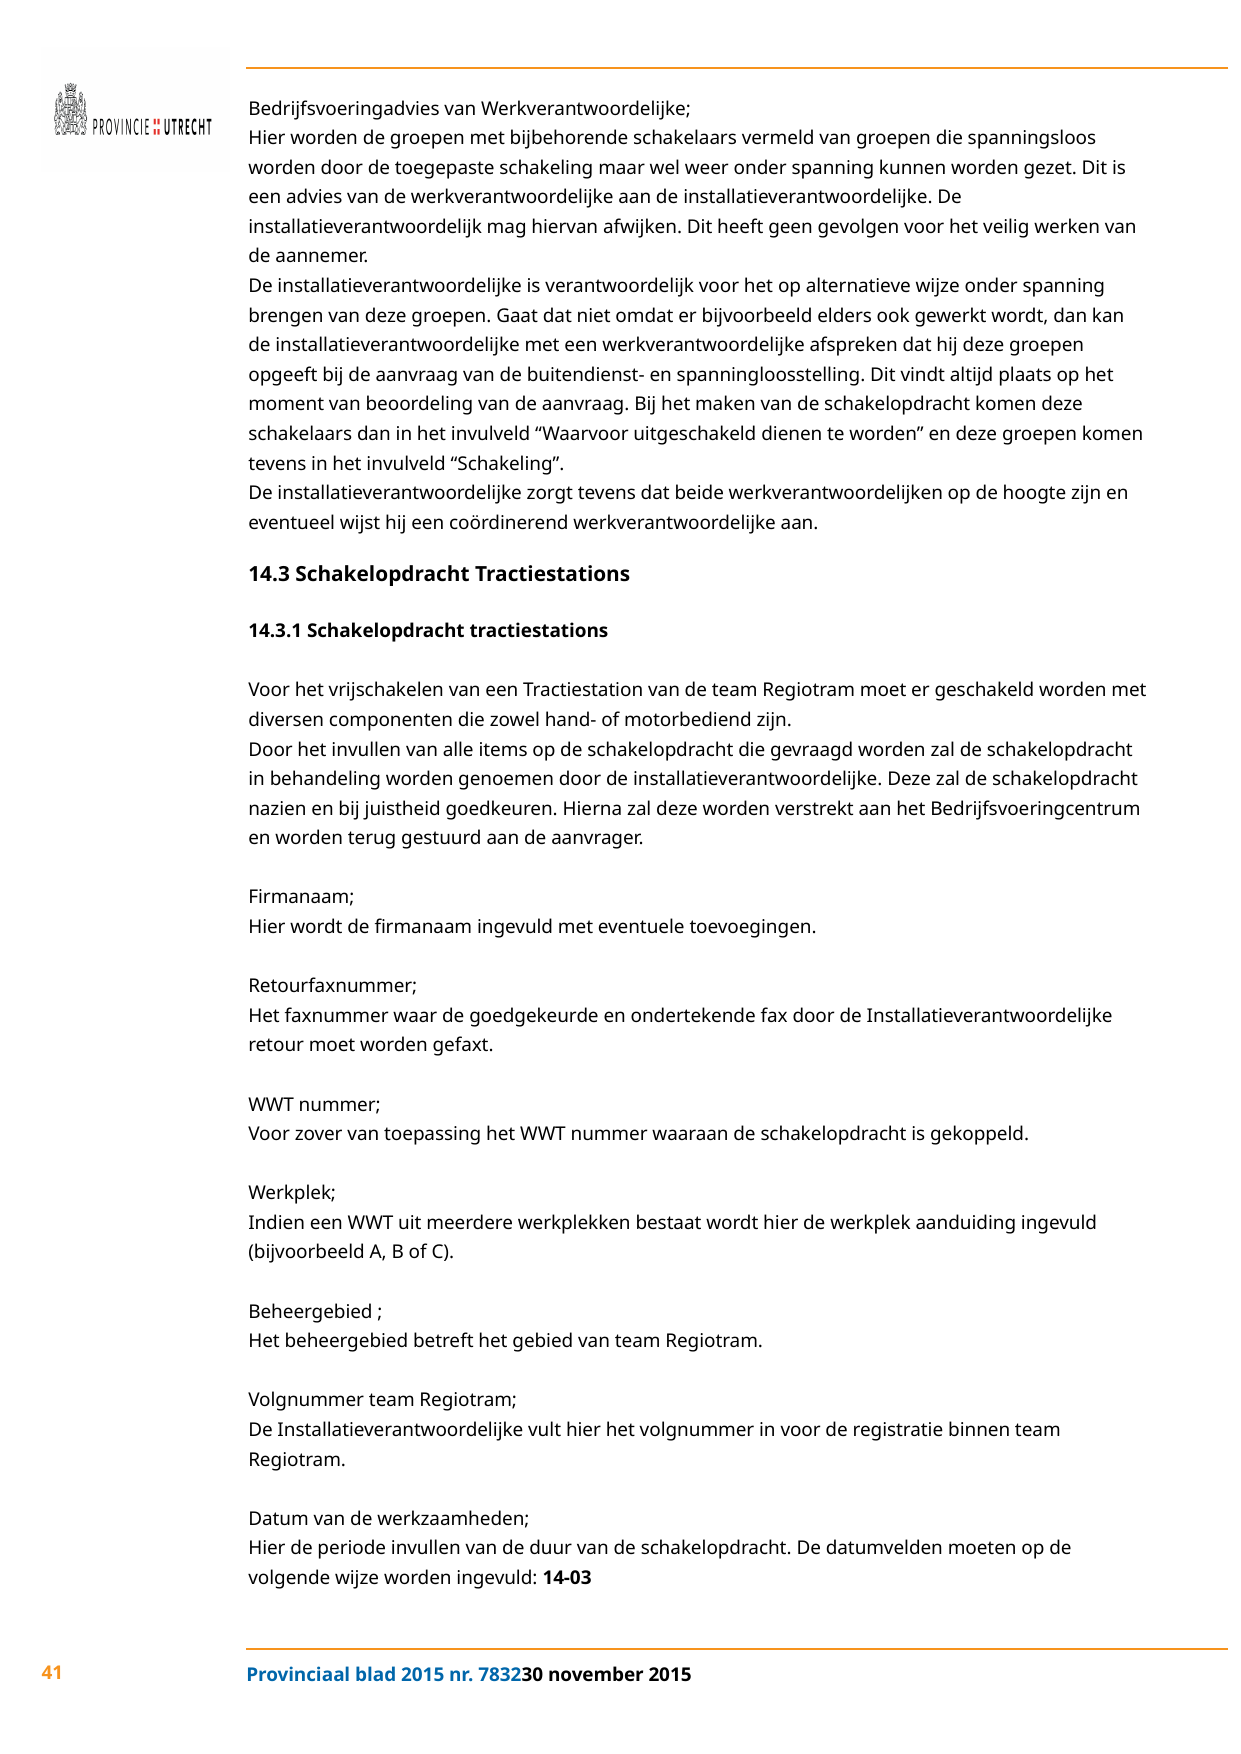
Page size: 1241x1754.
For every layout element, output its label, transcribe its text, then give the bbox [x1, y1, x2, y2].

text Voor het vrijschakelen van een Tractiestation van de team Regiotram moet er geschakeld worden met diversen componenten die zowel hand- of motorbediend zijn. [248, 677, 1152, 732]
text Indien een WWT uit meerdere werkplekken bestaat wordt hier de werkplek aanduiding ingevuld (bijvoorbeeld A, B of C). [248, 1209, 1152, 1264]
text Voor zover van toepassing het WWT nummer waaraan de schakelopdracht is gekoppeld. [248, 1120, 1152, 1146]
text WWT nummer; [248, 1091, 1152, 1116]
text Bedrijfsvoeringadvies van Werkverantwoordelijke; [248, 95, 1152, 121]
text Werkplek; [248, 1179, 1152, 1205]
text Het beheergebied betreft het gebied van team Regiotram. [248, 1327, 1152, 1353]
text Volgnummer team Regiotram; [248, 1387, 1152, 1412]
text De Installatieverantwoordelijke vult hier het volgnummer in voor de registratie binnen team Regiotram. [248, 1416, 1152, 1471]
text Beheergebied ; [248, 1298, 1152, 1323]
picture [41, 47, 231, 172]
text Het faxnummer waar de goedgekeurde en ondertekende fax door de Installatieverantwoordelijke retour moet worden gefaxt. [248, 1002, 1152, 1057]
text Hier de periode invullen van de duur van de schakelopdracht. De datumvelden moeten op de volgende wijze worden ingevuld: 14-03 [248, 1534, 1152, 1590]
text Firmanaam; [248, 884, 1152, 909]
text Hier wordt de firmanaam ingevuld met eventuele toevoegingen. [248, 913, 1152, 939]
text 14.3 Schakelopdracht Tractiestations [248, 559, 1152, 588]
text 14.3.1 Schakelopdracht tractiestations [248, 617, 1152, 643]
text De installatieverantwoordelijke zorgt tevens dat beide werkverantwoordelijken op de hoogte zijn en eventueel wijst hij een coördinerend werkverantwoordelijke aan. [248, 479, 1152, 535]
text Retourfaxnummer; [248, 972, 1152, 998]
text De installatieverantwoordelijke is verantwoordelijk voor het op alternatieve wijze onder spanning brengen van deze groepen. Gaat dat niet omdat er bijvoorbeeld elders ook gewerkt wordt, dan kan de installatieverantwoordelijke met een werkverantwoordelijke afspreken dat hij deze groepen opgeeft bij de aanvraag van de buitendienst- en spanningloosstelling. Dit vindt altijd plaats op het moment van beoordeling van de aanvraag. Bij het maken van de schakelopdracht komen deze schakelaars dan in het invulveld “Waarvoor uitgeschakeld dienen te worden” en deze groepen komen tevens in het invulveld “Schakeling”. [248, 272, 1152, 476]
text Hier worden de groepen met bijbehorende schakelaars vermeld van groepen die spanningsloos worden door de toegepaste schakeling maar wel weer onder spanning kunnen worden gezet. Dit is een advies van de werkverantwoordelijke aan de installatieverantwoordelijke. De installatieverantwoordelijk mag hiervan afwijken. Dit heeft geen gevolgen voor het veilig werken van de aannemer. [248, 124, 1152, 268]
text Datum van de werkzaamheden; [248, 1505, 1152, 1531]
text Door het invullen van alle items op de schakelopdracht die gevraagd worden zal de schakelopdracht in behandeling worden genoemen door de installatieverantwoordelijke. Deze zal de schakelopdracht nazien en bij juistheid goedkeuren. Hierna zal deze worden verstrekt aan het Bedrijfsvoeringcentrum en worden terug gestuurd aan de aanvrager. [248, 736, 1152, 850]
